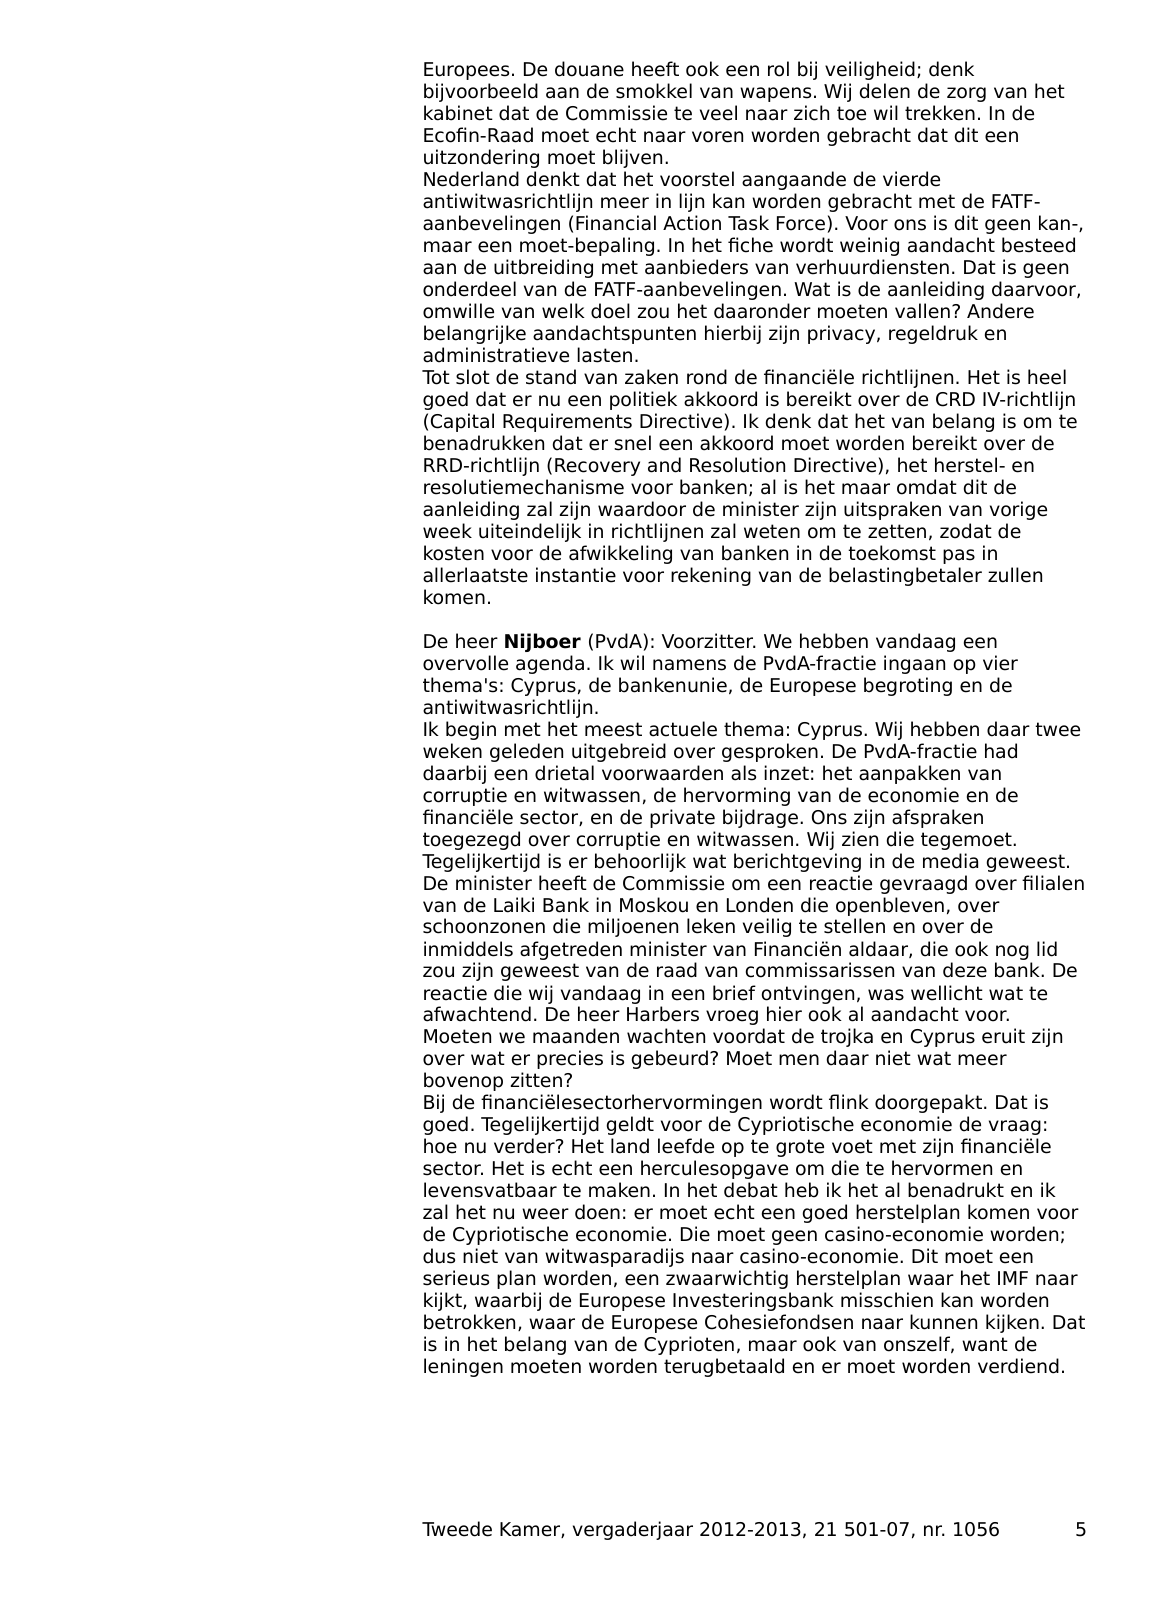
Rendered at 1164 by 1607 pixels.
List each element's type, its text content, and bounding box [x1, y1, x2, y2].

text De heer Nijboer (PvdA): Voorzitter. We hebben vandaag een overvolle agenda. Ik wil namens de PvdA-fractie ingaan op vier thema's: Cyprus, de bankenunie, de Europese begroting en de antiwitwasrichtlijn. [422, 631, 1087, 719]
text Ik begin met het meest actuele thema: Cyprus. Wij hebben daar twee weken geleden uitgebreid over gesproken. De PvdA-fractie had daarbij een drietal voorwaarden als inzet: het aanpakken van corruptie en witwassen, de hervorming van de economie en de financiële sector, en de private bijdrage. Ons zijn afspraken toegezegd over corruptie en witwassen. Wij zien die tegemoet. Tegelijkertijd is er behoorlijk wat berichtgeving in de media geweest. De minister heeft de Commissie om een reactie gevraagd over filialen van de Laiki Bank in Moskou en Londen die openbleven, over schoonzonen die miljoenen leken veilig te stellen en over de inmiddels afgetreden minister van Financiën aldaar, die ook nog lid zou zijn geweest van de raad van commissarissen van deze bank. De reactie die wij vandaag in een brief ontvingen, was wellicht wat te afwachtend. De heer Harbers vroeg hier ook al aandacht voor. Moeten we maanden wachten voordat de trojka en Cyprus eruit zijn over wat er precies is gebeurd? Moet men daar niet wat meer bovenop zitten? [422, 719, 1087, 1092]
text Tot slot de stand van zaken rond de financiële richtlijnen. Het is heel goed dat er nu een politiek akkoord is bereikt over de CRD IV-richtlijn (Capital Requirements Directive). Ik denk dat het van belang is om te benadrukken dat er snel een akkoord moet worden bereikt over de RRD-richtlijn (Recovery and Resolution Directive), het herstel- en resolutiemechanisme voor banken; al is het maar omdat dit de aanleiding zal zijn waardoor de minister zijn uitspraken van vorige week uiteindelijk in richtlijnen zal weten om te zetten, zodat de kosten voor de afwikkeling van banken in de toekomst pas in allerlaatste instantie voor rekening van de belastingbetaler zullen komen. [422, 367, 1087, 608]
text Nederland denkt dat het voorstel aangaande de vierde antiwitwasrichtlijn meer in lijn kan worden gebracht met de FATF-aanbevelingen (Financial Action Task Force). Voor ons is dit geen kan-, maar een moet-bepaling. In het fiche wordt weinig aandacht besteed aan de uitbreiding met aanbieders van verhuurdiensten. Dat is geen onderdeel van de FATF-aanbevelingen. Wat is de aanleiding daarvoor, omwille van welk doel zou het daaronder moeten vallen? Andere belangrijke aandachtspunten hierbij zijn privacy, regeldruk en administratieve lasten. [422, 169, 1087, 367]
text Europees. De douane heeft ook een rol bij veiligheid; denk bijvoorbeeld aan de smokkel van wapens. Wij delen de zorg van het kabinet dat de Commissie te veel naar zich toe wil trekken. In de Ecofin-Raad moet echt naar voren worden gebracht dat dit een uitzondering moet blijven. [422, 59, 1087, 169]
text Bij de financiëlesectorhervormingen wordt flink doorgepakt. Dat is goed. Tegelijkertijd geldt voor de Cypriotische economie de vraag: hoe nu verder? Het land leefde op te grote voet met zijn financiële sector. Het is echt een herculesopgave om die te hervormen en levensvatbaar te maken. In het debat heb ik het al benadrukt en ik zal het nu weer doen: er moet echt een goed herstelplan komen voor de Cypriotische economie. Die moet geen casino-economie worden; dus niet van witwasparadijs naar casino-economie. Dit moet een serieus plan worden, een zwaarwichtig herstelplan waar het IMF naar kijkt, waarbij de Europese Investeringsbank misschien kan worden betrokken, waar de Europese Cohesiefondsen naar kunnen kijken. Dat is in het belang van de Cyprioten, maar ook van onszelf, want de leningen moeten worden terugbetaald en er moet worden verdiend. [422, 1092, 1087, 1378]
